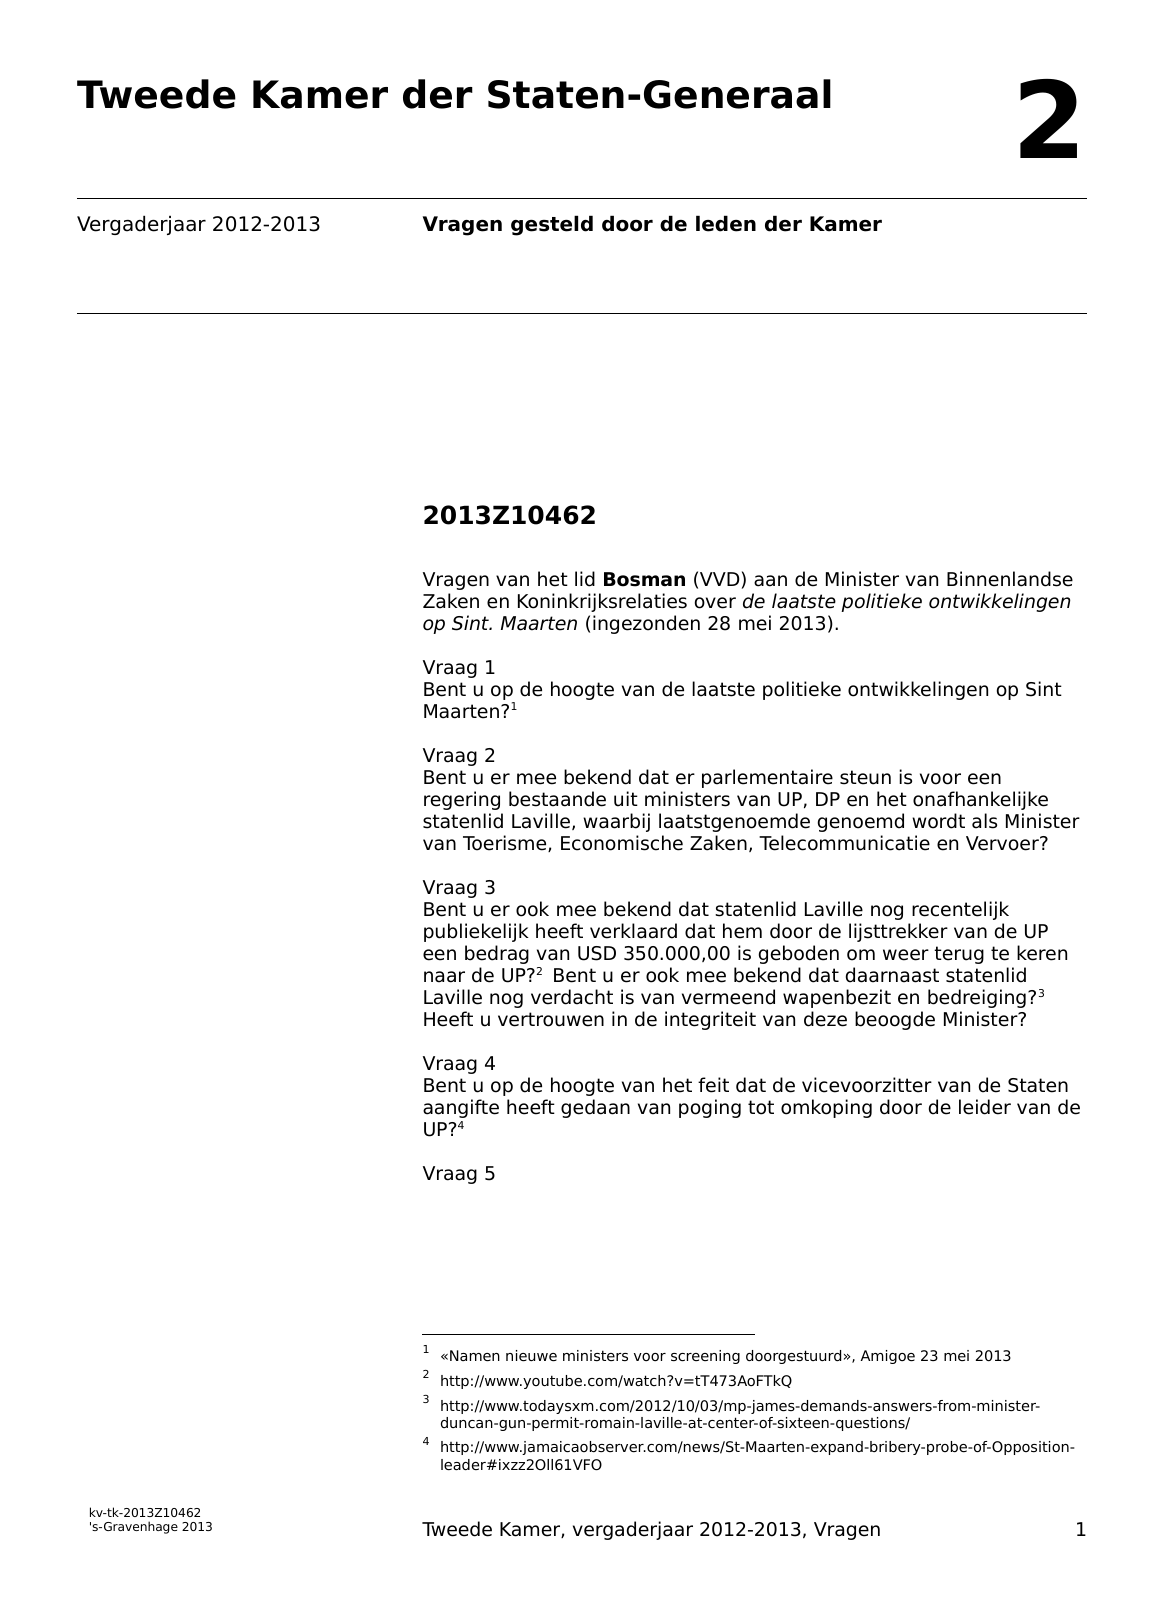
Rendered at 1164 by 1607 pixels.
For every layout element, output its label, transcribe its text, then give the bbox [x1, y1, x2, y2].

text 's-Gravenhage 2013 [88, 1520, 323, 1534]
text Bent u er mee bekend dat er parlementaire steun is voor een regering bestaande uit ministers van UP, DP en het onafhankelijke statenlid Laville, waarbij laatstgenoemde genoemd wordt als Minister van Toerisme, Economische Zaken, Telecommunicatie en Vervoer? [422, 767, 1087, 855]
text Vraag 2 [422, 745, 1087, 767]
text Vragen van het lid Bosman (VVD) aan de Minister van Binnenlandse Zaken en Koninkrijksrelaties over de laatste politieke ontwikkelingen op Sint. Maarten (ingezonden 28 mei 2013). [422, 569, 1087, 635]
text Bent u op de hoogte van de laatste politieke ontwikkelingen op Sint Maarten? [422, 679, 1087, 723]
text Vraag 1 [422, 657, 1087, 679]
table_header Tweede Kamer der Staten-Generaal [77, 59, 886, 198]
text http://www.jamaicaobserver.com/news/St-Maarten-expand-bribery-probe-of-Opposition-leader#ixzz2Oll61VFO [422, 1435, 1087, 1474]
text http://www.youtube.com/watch?v=tT473AoFTkQ [422, 1368, 1087, 1391]
text Vraag 3 [422, 877, 1087, 899]
text Vraag 5 [422, 1163, 1087, 1185]
table_header 2 [886, 59, 1087, 198]
table_cell Vragen gesteld door de leden der Kamer [422, 199, 1087, 313]
text Vraag 4 [422, 1053, 1087, 1075]
text Bent u er ook mee bekend dat statenlid Laville nog recentelijk publiekelijk heeft verklaard dat hem door de lijsttrekker van de UP een bedrag van USD 350.000,00 is geboden om weer terug te keren naar de UP? Bent u er ook mee bekend dat daarnaast statenlid Laville nog verdacht is van vermeend wapenbezit en bedreiging? Heeft u vertrouwen in de integriteit van deze beoogde Minister? [422, 899, 1087, 1031]
text 2013Z10462 [422, 501, 1087, 531]
text http://www.todaysxm.com/2012/10/03/mp-james-demands-answers-from-minister-duncan-gun-permit-romain-laville-at-center-of-sixteen-questions/ [422, 1393, 1087, 1432]
table_cell Vergaderjaar 2012-2013 [77, 199, 422, 313]
text «Namen nieuwe ministers voor screening doorgestuurd», Amigoe 23 mei 2013 [422, 1343, 1087, 1366]
text kv-tk-2013Z10462 [88, 1506, 323, 1520]
text Bent u op de hoogte van het feit dat de vicevoorzitter van de Staten aangifte heeft gedaan van poging tot omkoping door de leider van de UP? [422, 1075, 1087, 1141]
